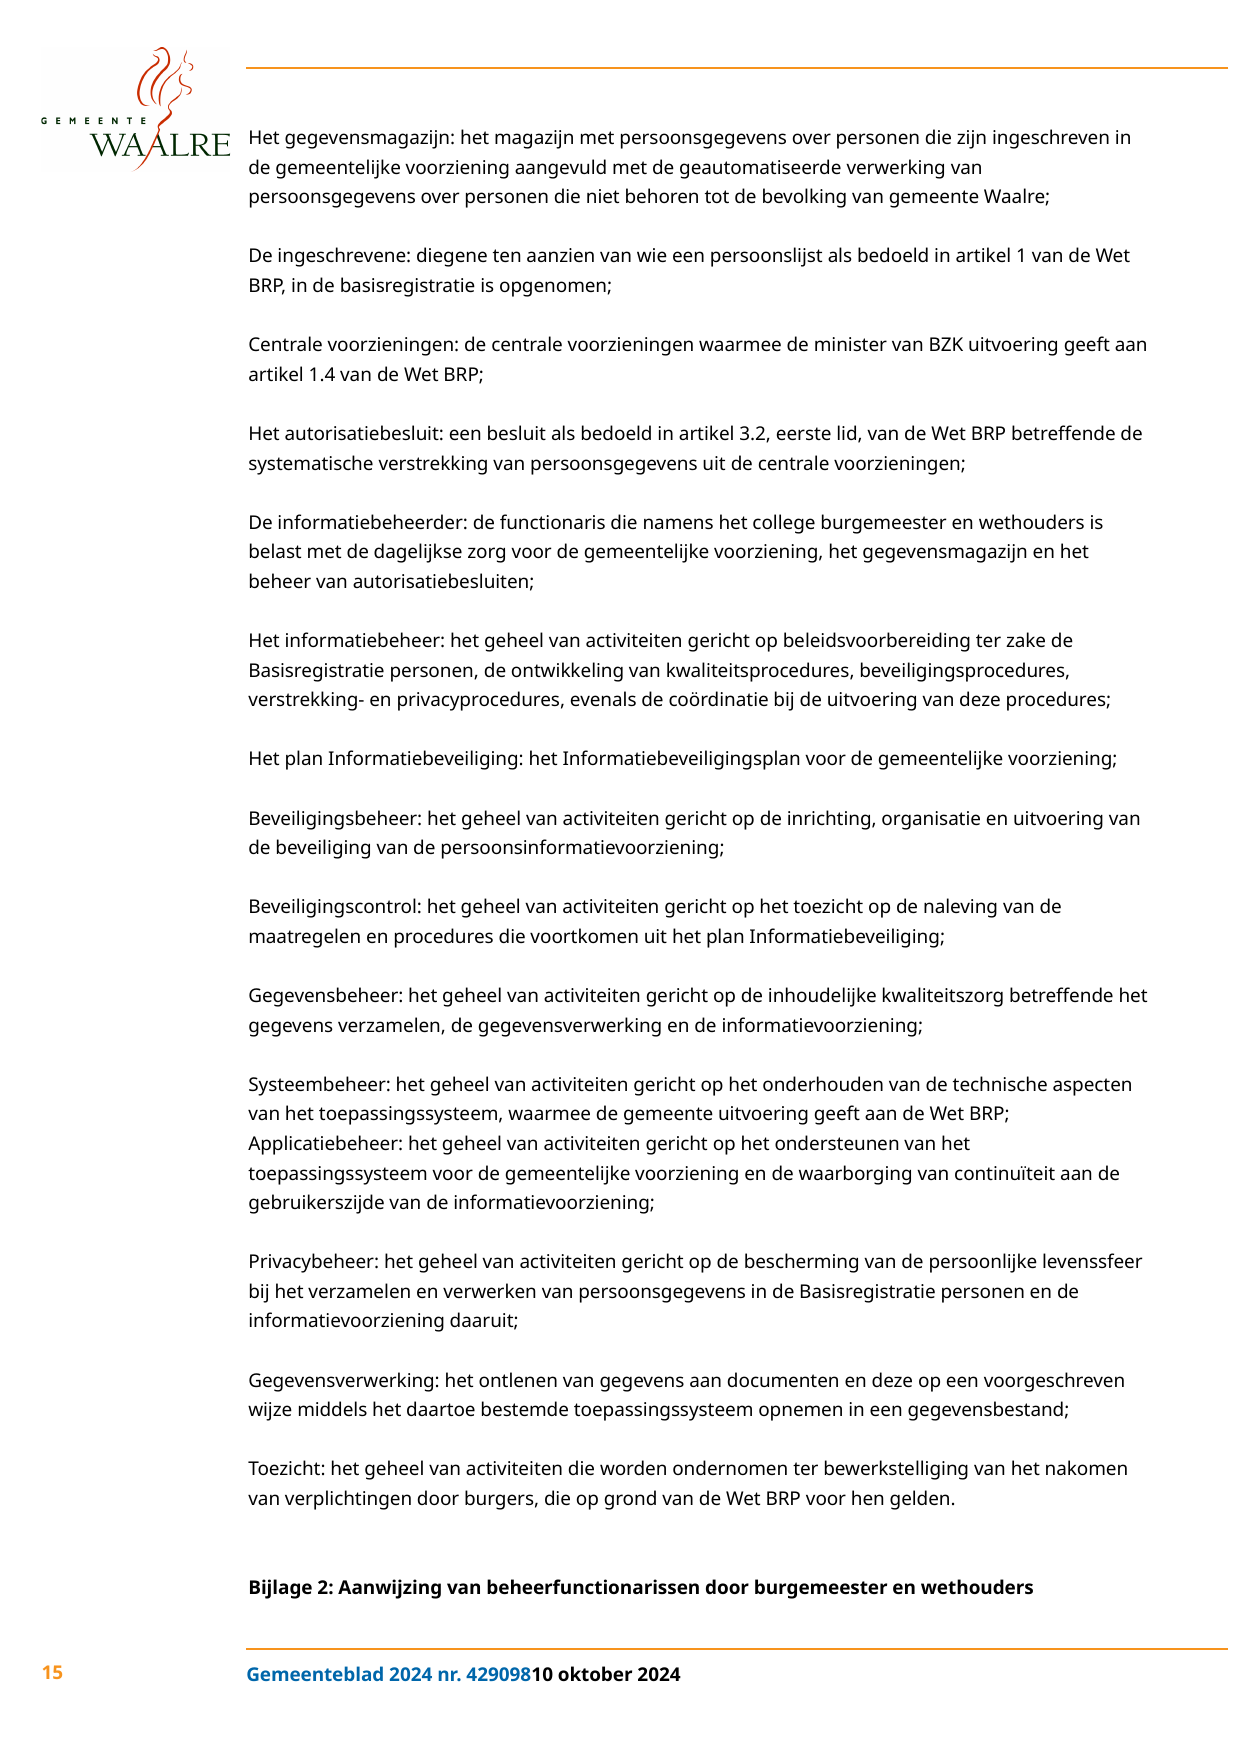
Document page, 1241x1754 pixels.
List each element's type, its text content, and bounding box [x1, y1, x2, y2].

text Beveiligingscontrol: het geheel van activiteiten gericht op het toezicht op de naleving van de maatregelen en procedures die voortkomen uit het plan Informatiebeveiliging; [248, 893, 1152, 949]
text Het gegevensmagazijn: het magazijn met persoonsgegevens over personen die zijn ingeschreven in de gemeentelijke voorziening aangevuld met de geautomatiseerde verwerking van persoonsgegevens over personen die niet behoren tot de bevolking van gemeente Waalre; [248, 124, 1152, 209]
text De informatiebeheerder: de functionaris die namens het college burgemeester en wethouders is belast met de dagelijkse zorg voor de gemeentelijke voorziening, het gegevensmagazijn en het beheer van autorisatiebesluiten; [248, 509, 1152, 594]
picture [41, 47, 231, 172]
text Het informatiebeheer: het geheel van activiteiten gericht op beleidsvoorbereiding ter zake de Basisregistratie personen, de ontwikkeling van kwaliteitsprocedures, beveiligingsprocedures, verstrekking- en privacyprocedures, evenals de coördinatie bij de uitvoering van deze procedures; [248, 627, 1152, 712]
text Beveiligingsbeheer: het geheel van activiteiten gericht op de inrichting, organisatie en uitvoering van de beveiliging van de persoonsinformatievoorziening; [248, 805, 1152, 860]
text Systeembeheer: het geheel van activiteiten gericht op het onderhouden van de technische aspecten van het toepassingssysteem, waarmee de gemeente uitvoering geeft aan de Wet BRP; [248, 1071, 1152, 1126]
text Bijlage 2: Aanwijzing van beheerfunctionarissen door burgemeester en wethouders [248, 1574, 1152, 1600]
text Gegevensbeheer: het geheel van activiteiten gericht op de inhoudelijke kwaliteitszorg betreffende het gegevens verzamelen, de gegevensverwerking en de informatievoorziening; [248, 982, 1152, 1038]
text Het autorisatiebesluit: een besluit als bedoeld in artikel 3.2, eerste lid, van de Wet BRP betreffende de systematische verstrekking van persoonsgegevens uit de centrale voorzieningen; [248, 420, 1152, 476]
text Toezicht: het geheel van activiteiten die worden ondernomen ter bewerkstelliging van het nakomen van verplichtingen door burgers, die op grond van de Wet BRP voor hen gelden. [248, 1456, 1152, 1511]
text De ingeschrevene: diegene ten aanzien van wie een persoonslijst als bedoeld in artikel 1 van de Wet BRP, in de basisregistratie is opgenomen; [248, 243, 1152, 298]
text Centrale voorzieningen: de centrale voorzieningen waarmee de minister van BZK uitvoering geeft aan artikel 1.4 van de Wet BRP; [248, 331, 1152, 387]
text Gegevensverwerking: het ontlenen van gegevens aan documenten en deze op een voorgeschreven wijze middels het daartoe bestemde toepassingssysteem opnemen in een gegevensbestand; [248, 1367, 1152, 1422]
text Applicatiebeheer: het geheel van activiteiten gericht op het ondersteunen van het toepassingssysteem voor de gemeentelijke voorziening en de waarborging van continuïteit aan de gebruikerszijde van de informatievoorziening; [248, 1130, 1152, 1215]
text Privacybeheer: het geheel van activiteiten gericht op de bescherming van de persoonlijke levenssfeer bij het verzamelen en verwerken van persoonsgegevens in de Basisregistratie personen en de informatievoorziening daaruit; [248, 1248, 1152, 1333]
text Het plan Informatiebeveiliging: het Informatiebeveiligingsplan voor de gemeentelijke voorziening; [248, 746, 1152, 771]
